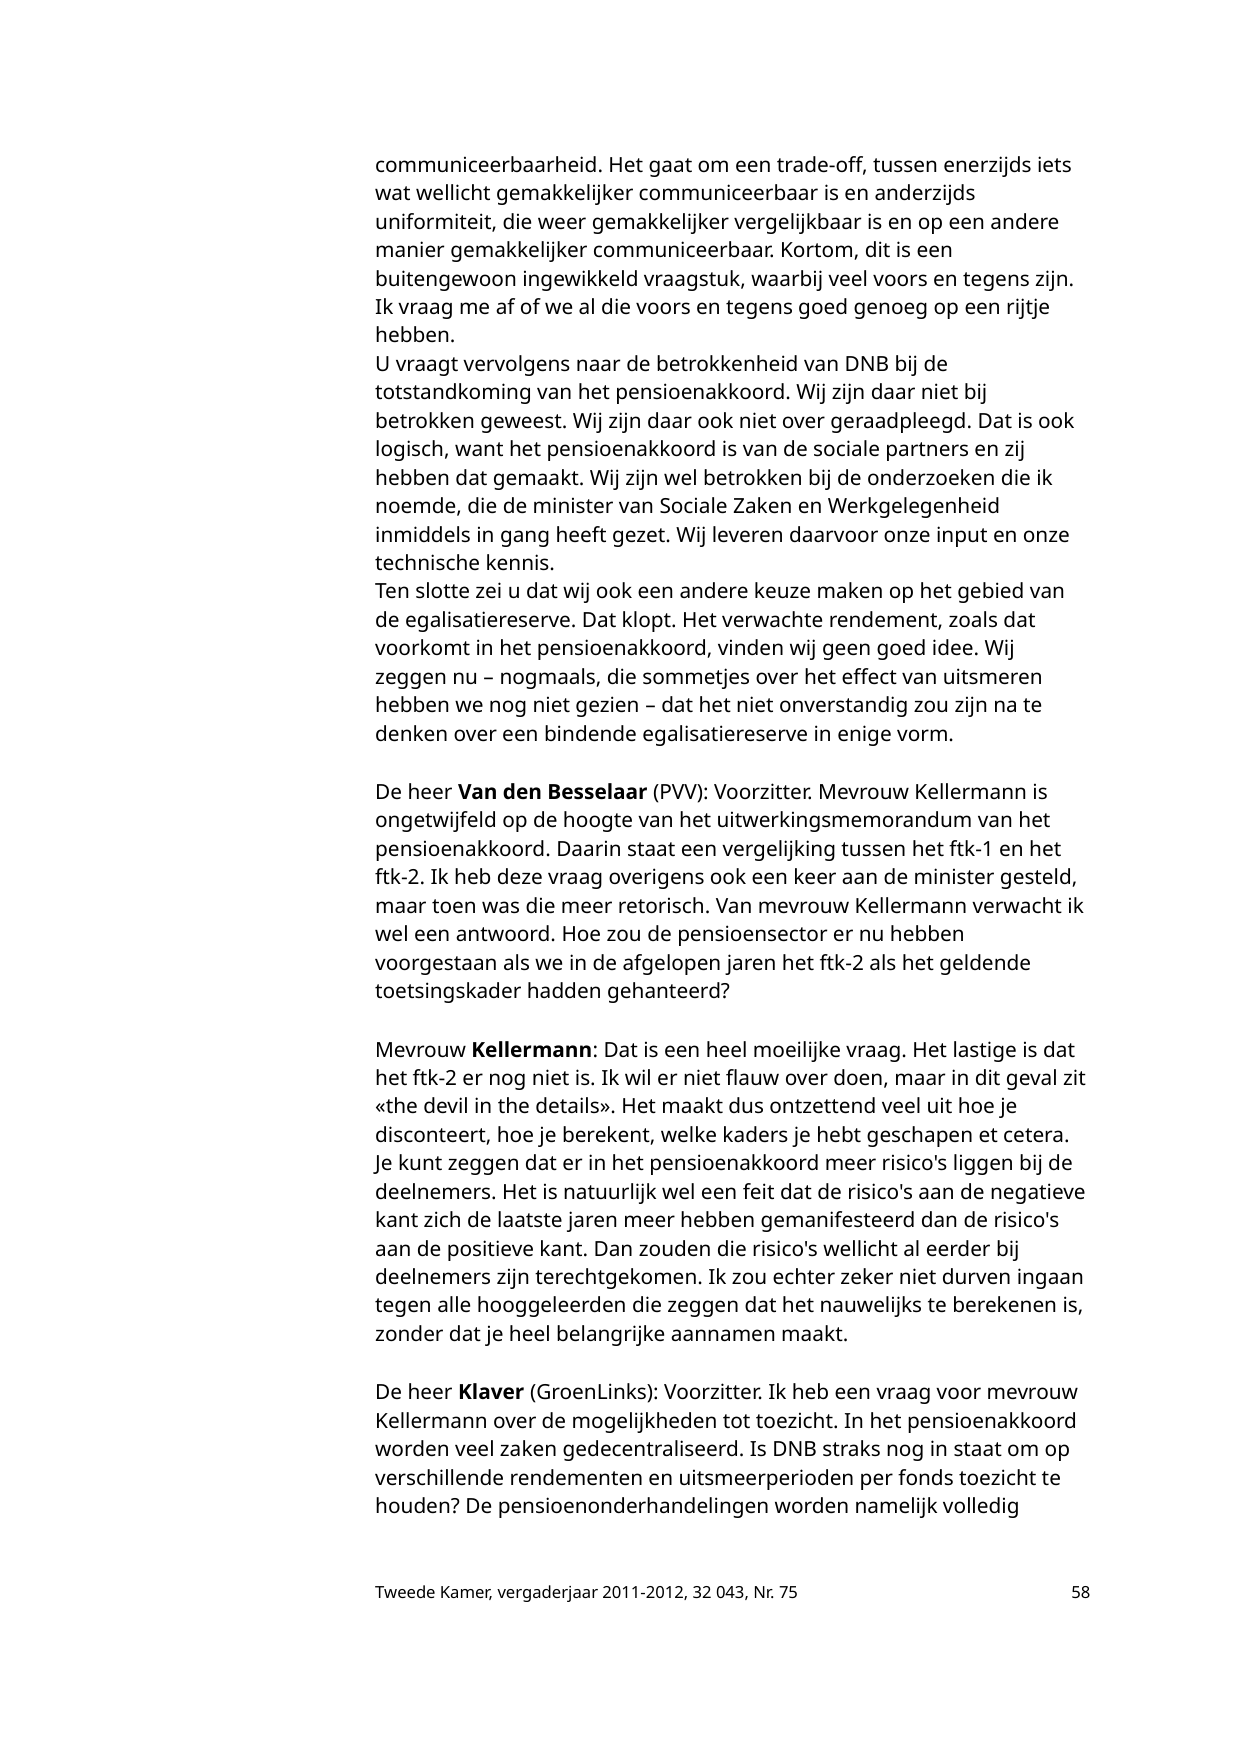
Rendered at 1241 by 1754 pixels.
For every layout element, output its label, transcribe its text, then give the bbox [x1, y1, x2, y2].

text Mevrouw Kellermann: Dat is een heel moeilijke vraag. Het lastige is dat het ftk-2 er nog niet is. Ik wil er niet flauw over doen, maar in dit geval zit «the devil in the details». Het maakt dus ontzettend veel uit hoe je disconteert, hoe je berekent, welke kaders je hebt geschapen et cetera. Je kunt zeggen dat er in het pensioenakkoord meer risico's liggen bij de deelnemers. Het is natuurlijk wel een feit dat de risico's aan de negatieve kant zich de laatste jaren meer hebben gemanifesteerd dan de risico's aan de positieve kant. Dan zouden die risico's wellicht al eerder bij deelnemers zijn terechtgekomen. Ik zou echter zeker niet durven ingaan tegen alle hooggeleerden die zeggen dat het nauwelijks te berekenen is, zonder dat je heel belangrijke aannamen maakt. [375, 1035, 1090, 1347]
text Ten slotte zei u dat wij ook een andere keuze maken op het gebied van de egalisatiereserve. Dat klopt. Het verwachte rendement, zoals dat voorkomt in het pensioenakkoord, vinden wij geen goed idee. Wij zeggen nu – nogmaals, die sommetjes over het effect van uitsmeren hebben we nog niet gezien – dat het niet onverstandig zou zijn na te denken over een bindende egalisatiereserve in enige vorm. [375, 577, 1090, 747]
text U vraagt vervolgens naar de betrokkenheid van DNB bij de totstandkoming van het pensioenakkoord. Wij zijn daar niet bij betrokken geweest. Wij zijn daar ook niet over geraadpleegd. Dat is ook logisch, want het pensioenakkoord is van de sociale partners en zij hebben dat gemaakt. Wij zijn wel betrokken bij de onderzoeken die ik noemde, die de minister van Sociale Zaken en Werkgelegenheid inmiddels in gang heeft gezet. Wij leveren daarvoor onze input en onze technische kennis. [375, 349, 1090, 577]
text communiceerbaarheid. Het gaat om een trade-off, tussen enerzijds iets wat wellicht gemakkelijker communiceerbaar is en anderzijds uniformiteit, die weer gemakkelijker vergelijkbaar is en op een andere manier gemakkelijker communiceerbaar. Kortom, dit is een buitengewoon ingewikkeld vraagstuk, waarbij veel voors en tegens zijn. Ik vraag me af of we al die voors en tegens goed genoeg op een rijtje hebben. [375, 150, 1090, 349]
text De heer Van den Besselaar (PVV): Voorzitter. Mevrouw Kellermann is ongetwijfeld op de hoogte van het uitwerkingsmemorandum van het pensioenakkoord. Daarin staat een vergelijking tussen het ftk-1 en het ftk-2. Ik heb deze vraag overigens ook een keer aan de minister gesteld, maar toen was die meer retorisch. Van mevrouw Kellermann verwacht ik wel een antwoord. Hoe zou de pensioensector er nu hebben voorgestaan als we in de afgelopen jaren het ftk-2 als het geldende toetsingskader hadden gehanteerd? [375, 777, 1090, 1005]
text De heer Klaver (GroenLinks): Voorzitter. Ik heb een vraag voor mevrouw Kellermann over de mogelijkheden tot toezicht. In het pensioenakkoord worden veel zaken gedecentraliseerd. Is DNB straks nog in staat om op verschillende rendementen en uitsmeerperioden per fonds toezicht te houden? De pensioenonderhandelingen worden namelijk volledig [375, 1377, 1090, 1520]
